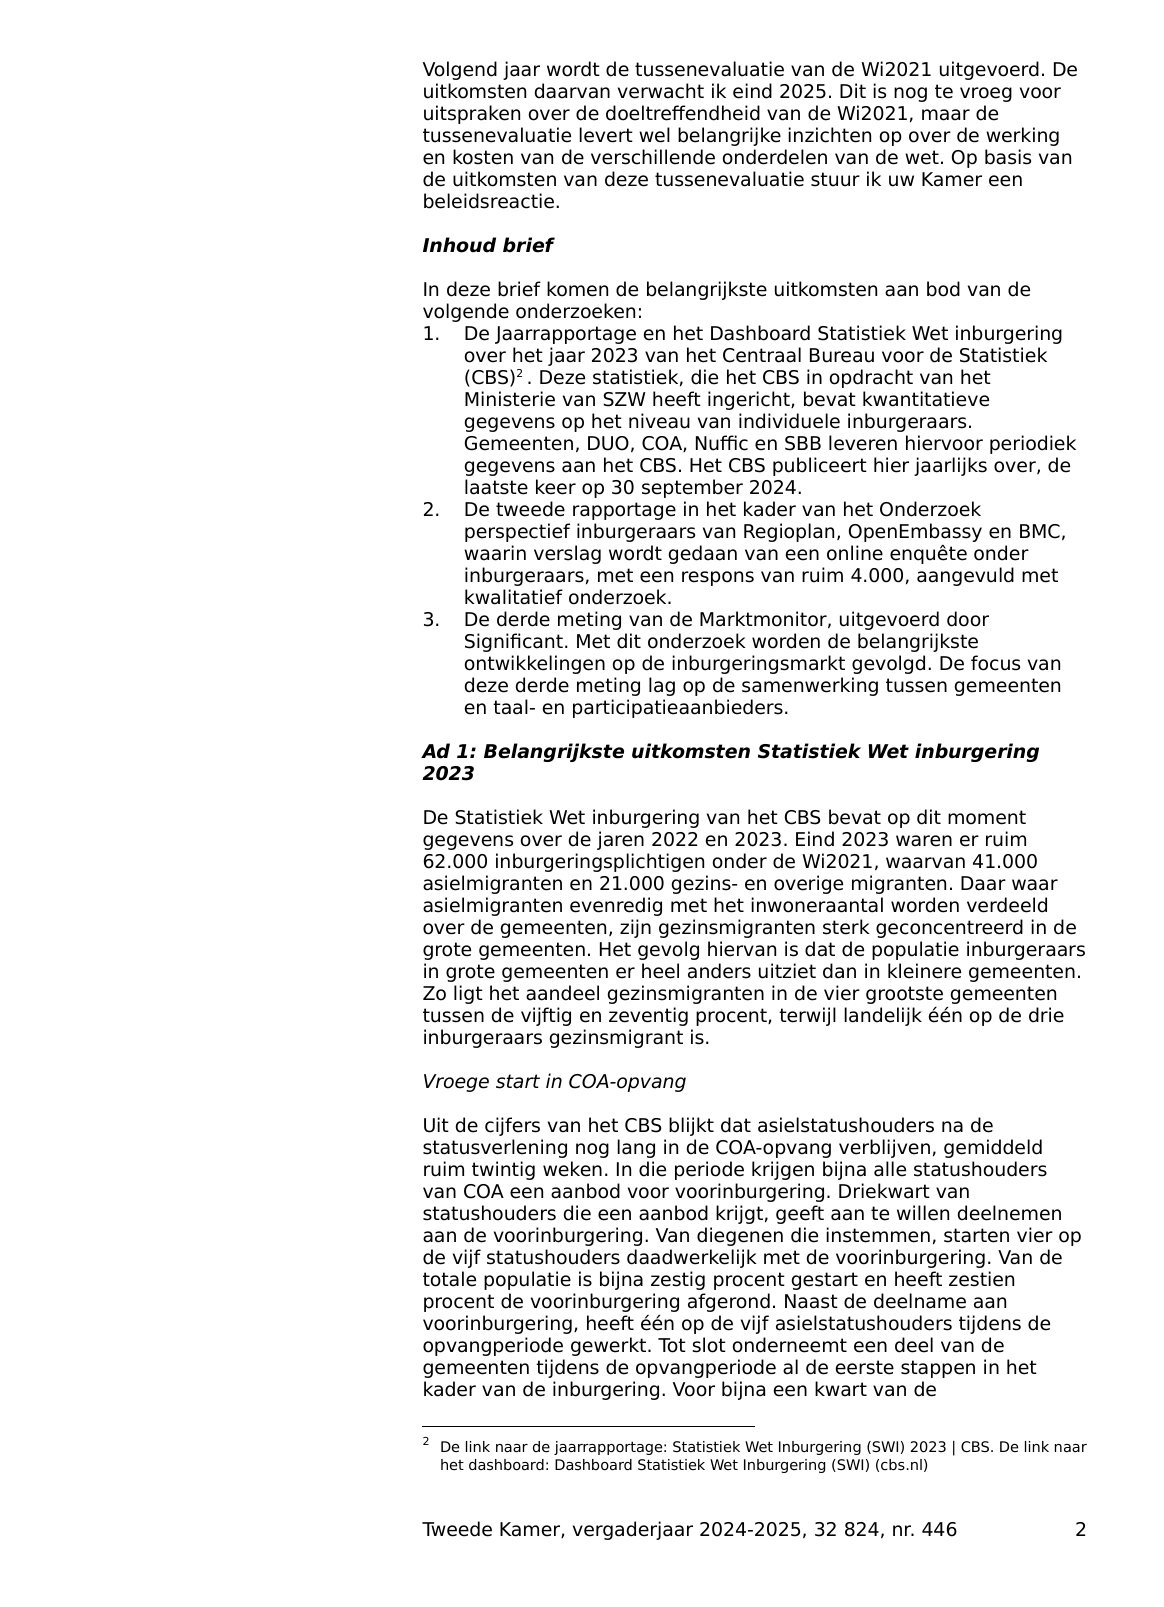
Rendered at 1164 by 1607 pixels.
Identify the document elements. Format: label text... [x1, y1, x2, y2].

text Volgend jaar wordt de tussenevaluatie van de Wi2021 uitgevoerd. De uitkomsten daarvan verwacht ik eind 2025. Dit is nog te vroeg voor uitspraken over de doeltreffendheid van de Wi2021, maar de tussenevaluatie levert wel belangrijke inzichten op over de werking en kosten van de verschillende onderdelen van de wet. Op basis van de uitkomsten van deze tussenevaluatie stuur ik uw Kamer een beleidsreactie. [422, 59, 1087, 213]
text De Statistiek Wet inburgering van het CBS bevat op dit moment gegevens over de jaren 2022 en 2023. Eind 2023 waren er ruim 62.000 inburgeringsplichtigen onder de Wi2021, waarvan 41.000 asielmigranten en 21.000 gezins- en overige migranten. Daar waar asielmigranten evenredig met het inwoneraantal worden verdeeld over de gemeenten, zijn gezinsmigranten sterk geconcentreerd in de grote gemeenten. Het gevolg hiervan is dat de populatie inburgeraars in grote gemeenten er heel anders uitziet dan in kleinere gemeenten. Zo ligt het aandeel gezinsmigranten in de vier grootste gemeenten tussen de vijftig en zeventig procent, terwijl landelijk één op de drie inburgeraars gezinsmigrant is. [422, 807, 1087, 1049]
text In deze brief komen de belangrijkste uitkomsten aan bod van de volgende onderzoeken: [422, 279, 1087, 323]
subtitle Vroege start in COA-opvang [422, 1071, 1087, 1093]
text 1. De Jaarrapportage en het Dashboard Statistiek Wet inburgering over het jaar 2023 van het Centraal Bureau voor de Statistiek (CBS). Deze statistiek, die het CBS in opdracht van het Ministerie van SZW heeft ingericht, bevat kwantitatieve gegevens op het niveau van individuele inburgeraars. Gemeenten, DUO, COA, Nuffic en SBB leveren hiervoor periodiek gegevens aan het CBS. Het CBS publiceert hier jaarlijks over, de laatste keer op 30 september 2024. [422, 323, 1087, 499]
text 2. De tweede rapportage in het kader van het Onderzoek perspectief inburgeraars van Regioplan, OpenEmbassy en BMC, waarin verslag wordt gedaan van een online enquête onder inburgeraars, met een respons van ruim 4.000, aangevuld met kwalitatief onderzoek. [422, 499, 1087, 609]
text 3. De derde meting van de Marktmonitor, uitgevoerd door Significant. Met dit onderzoek worden de belangrijkste ontwikkelingen op de inburgeringsmarkt gevolgd. De focus van deze derde meting lag op de samenwerking tussen gemeenten en taal- en participatieaanbieders. [422, 609, 1087, 719]
text Uit de cijfers van het CBS blijkt dat asielstatushouders na de statusverlening nog lang in de COA-opvang verblijven, gemiddeld ruim twintig weken. In die periode krijgen bijna alle statushouders van COA een aanbod voor voorinburgering. Driekwart van statushouders die een aanbod krijgt, geeft aan te willen deelnemen aan de voorinburgering. Van diegenen die instemmen, starten vier op de vijf statushouders daadwerkelijk met de voorinburgering. Van de totale populatie is bijna zestig procent gestart en heeft zestien procent de voorinburgering afgerond. Naast de deelname aan voorinburgering, heeft één op de vijf asielstatushouders tijdens de opvangperiode gewerkt. Tot slot onderneemt een deel van de gemeenten tijdens de opvangperiode al de eerste stappen in het kader van de inburgering. Voor bijna een kwart van de [422, 1115, 1087, 1401]
subtitle Inhoud brief [422, 235, 1087, 257]
subtitle Ad 1: Belangrijkste uitkomsten Statistiek Wet inburgering 2023 [422, 741, 1087, 785]
text De link naar de jaarrapportage: Statistiek Wet Inburgering (SWI) 2023 | CBS. De link naar het dashboard: Dashboard Statistiek Wet Inburgering (SWI) (cbs.nl) [422, 1435, 1087, 1474]
